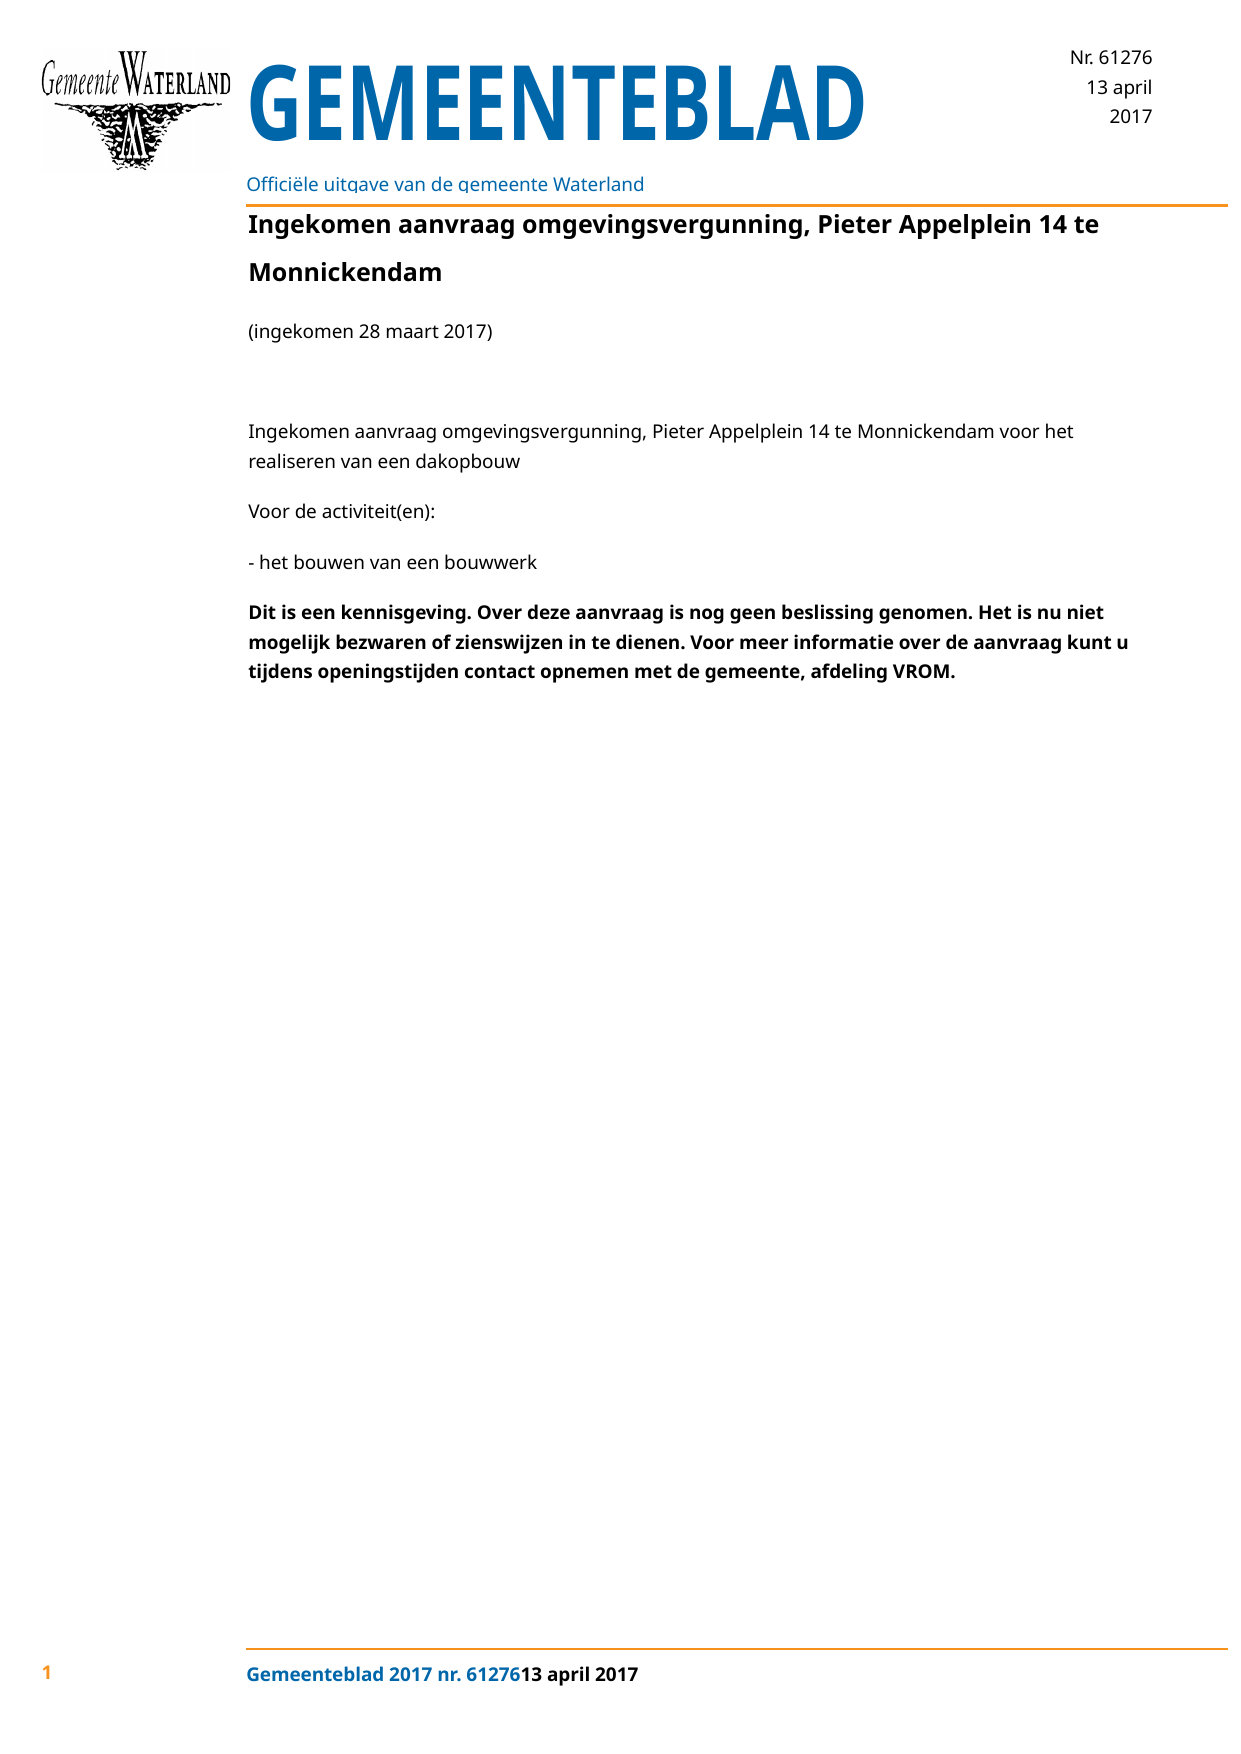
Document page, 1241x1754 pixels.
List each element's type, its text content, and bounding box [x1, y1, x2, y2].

picture [41, 47, 231, 172]
text (ingekomen 28 maart 2017) [248, 318, 1152, 344]
text Ingekomen aanvraag omgevingsvergunning, Pieter Appelplein 14 te Monnickendam voor het realiseren van een dakopbouw [248, 419, 1152, 474]
text Voor de activiteit(en): [248, 499, 1152, 524]
text Dit is een kennisgeving. Over deze aanvraag is nog geen beslissing genomen. Het is nu niet mogelijk bezwaren of zienswijzen in te dienen. Voor meer informatie over de aanvraag kunt u tijdens openingstijden contact opnemen met de gemeente, afdeling VROM. [248, 599, 1152, 684]
text Ingekomen aanvraag omgevingsvergunning, Pieter Appelplein 14 te Monnickendam [248, 207, 1152, 288]
text - het bouwen van een bouwwerk [248, 549, 1152, 575]
